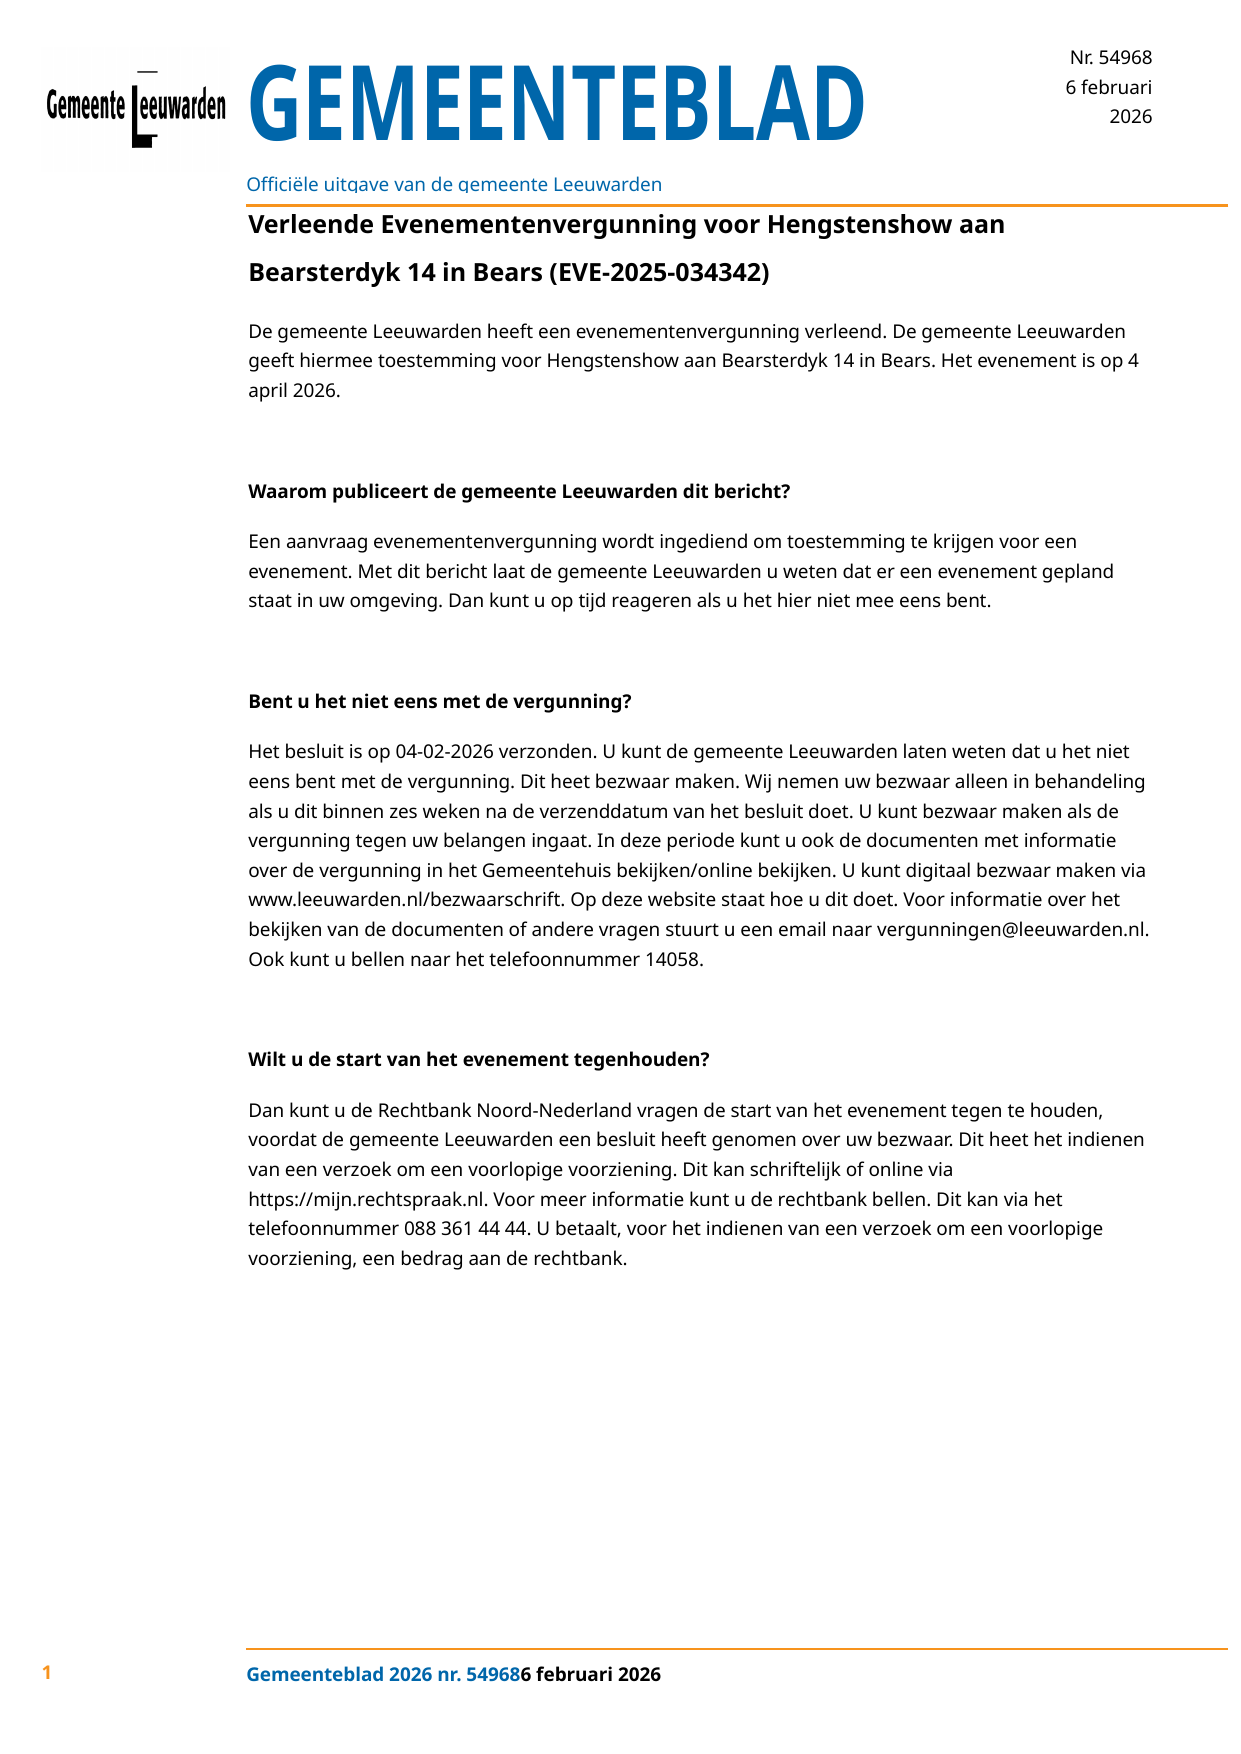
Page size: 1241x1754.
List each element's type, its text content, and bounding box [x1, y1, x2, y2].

picture [41, 47, 231, 172]
text Bent u het niet eens met de vergunning? [248, 688, 1152, 714]
text De gemeente Leeuwarden heeft een evenementenvergunning verleend. De gemeente Leeuwarden geeft hiermee toestemming voor Hengstenshow aan Bearsterdyk 14 in Bears. Het evenement is op 4 april 2026. [248, 318, 1152, 403]
text Verleende Evenementenvergunning voor Hengstenshow aan Bearsterdyk 14 in Bears (EVE-2025-034342) [248, 207, 1152, 288]
text Een aanvraag evenementenvergunning wordt ingediend om toestemming te krijgen voor een evenement. Met dit bericht laat de gemeente Leeuwarden u weten dat er een evenement gepland staat in uw omgeving. Dan kunt u op tijd reageren als u het hier niet mee eens bent. [248, 528, 1152, 613]
text Wilt u de start van het evenement tegenhouden? [248, 1047, 1152, 1072]
text Dan kunt u de Rechtbank Noord-Nederland vragen de start van het evenement tegen te houden, voordat de gemeente Leeuwarden een besluit heeft genomen over uw bezwaar. Dit heet het indienen van een verzoek om een voorlopige voorziening. Dit kan schriftelijk of online via https://mijn.rechtspraak.nl. Voor meer informatie kunt u de rechtbank bellen. Dit kan via het telefoonnummer 088 361 44 44. U betaalt, voor het indienen van een verzoek om een voorlopige voorziening, een bedrag aan de rechtbank. [248, 1097, 1152, 1271]
text Het besluit is op 04-02-2026 verzonden. U kunt de gemeente Leeuwarden laten weten dat u het niet eens bent met de vergunning. Dit heet bezwaar maken. Wij nemen uw bezwaar alleen in behandeling als u dit binnen zes weken na de verzenddatum van het besluit doet. U kunt bezwaar maken als de vergunning tegen uw belangen ingaat. In deze periode kunt u ook de documenten met informatie over de vergunning in het Gemeentehuis bekijken/online bekijken. U kunt digitaal bezwaar maken via www.leeuwarden.nl/bezwaarschrift. Op deze website staat hoe u dit doet. Voor informatie over het bekijken van de documenten of andere vragen stuurt u een email naar vergunningen@leeuwarden.nl. Ook kunt u bellen naar het telefoonnummer 14058. [248, 739, 1152, 972]
text Waarom publiceert de gemeente Leeuwarden dit bericht? [248, 478, 1152, 504]
